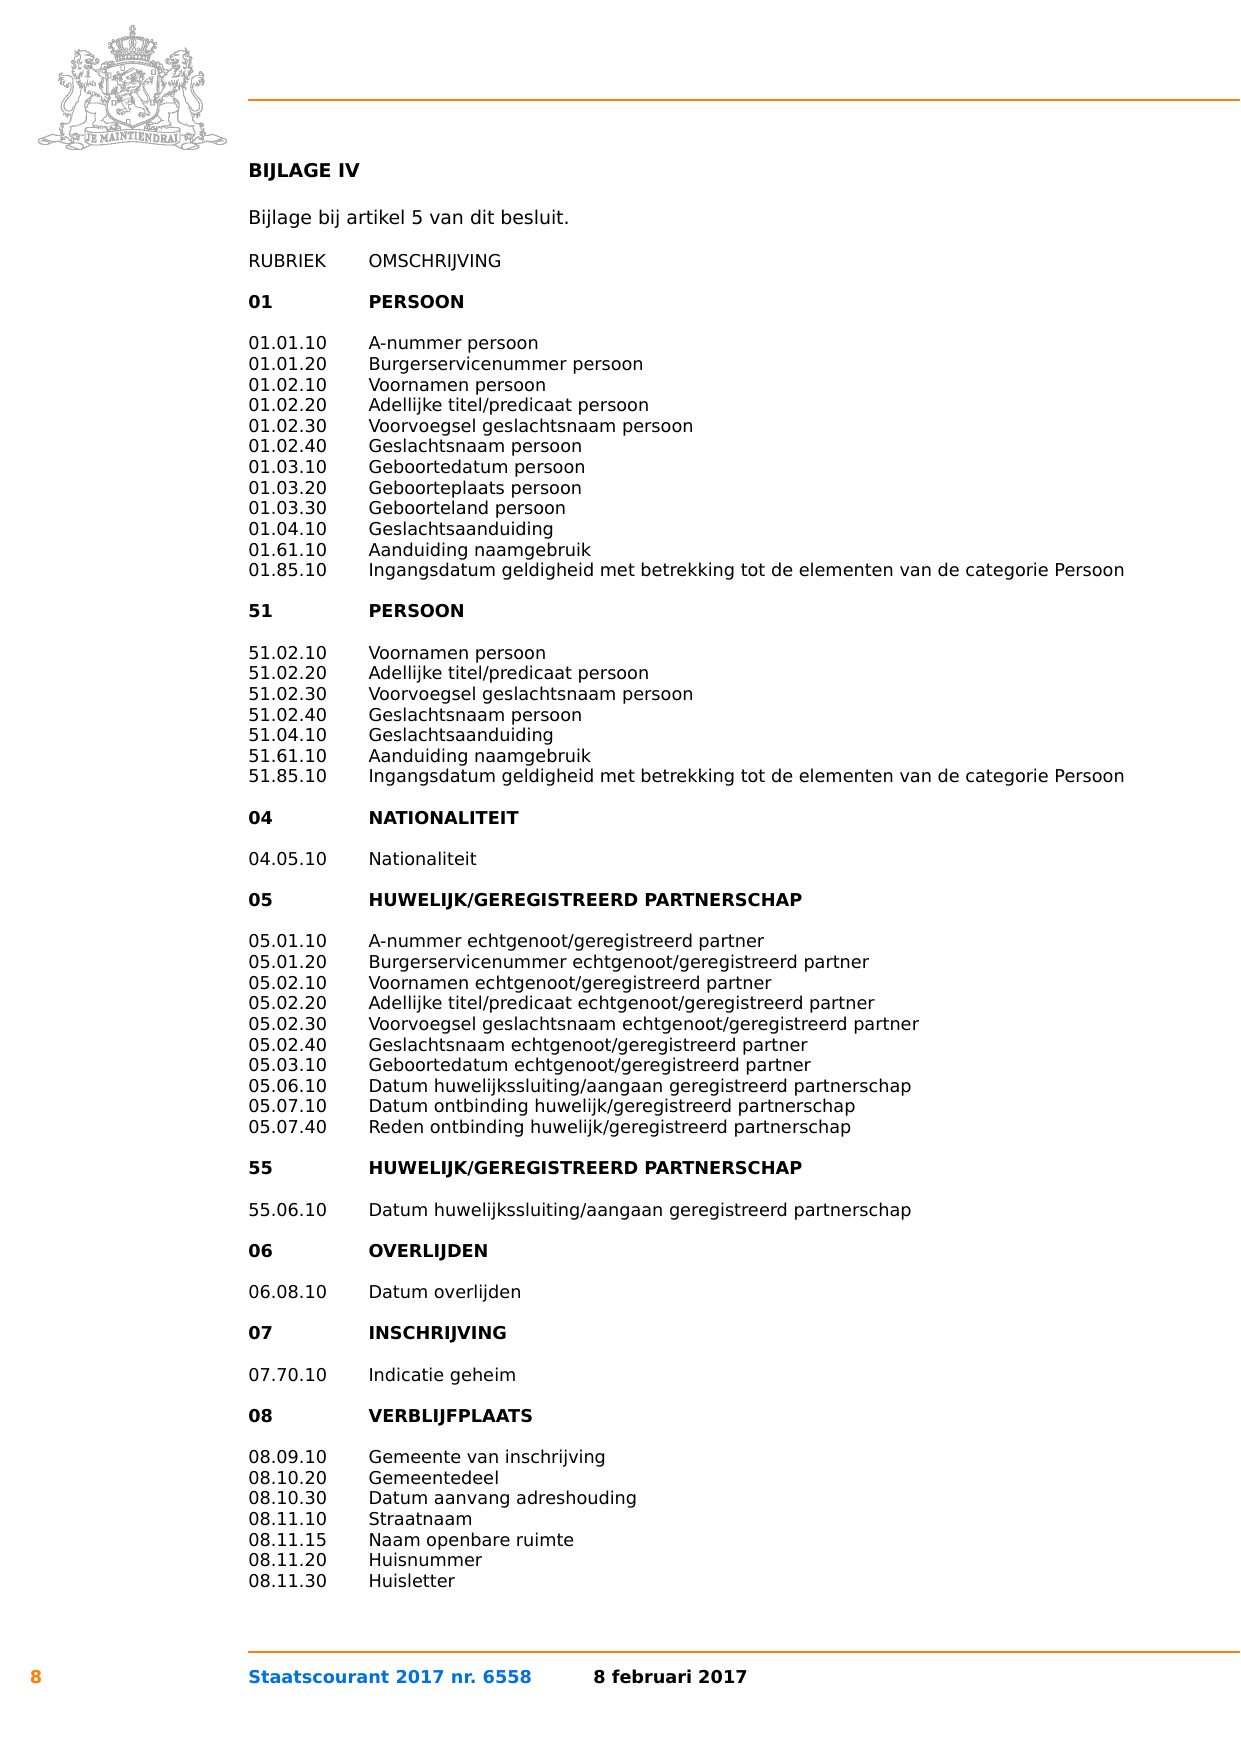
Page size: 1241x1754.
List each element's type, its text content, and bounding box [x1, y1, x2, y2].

table_cell [363, 1138, 1163, 1158]
table_cell [248, 828, 362, 849]
table_cell 05 [248, 890, 362, 911]
table_cell 01.01.20 [248, 354, 362, 374]
table_cell 01.01.10 [248, 333, 362, 354]
table_cell Geslachtsnaam persoon [363, 436, 1163, 457]
table_cell [363, 1385, 1163, 1406]
table_cell Voornamen persoon [363, 643, 1163, 663]
table_cell Geboortedatum persoon [363, 457, 1163, 478]
table_cell Gemeentedeel [363, 1468, 1163, 1488]
table_cell 05.03.10 [248, 1055, 362, 1076]
table_cell 55.06.10 [248, 1200, 362, 1220]
table_cell 01.03.20 [248, 478, 362, 498]
table_cell Gemeente van inschrijving [363, 1447, 1163, 1468]
table_cell INSCHRIJVING [363, 1323, 1163, 1344]
table_cell [248, 870, 362, 890]
table_cell 01.03.10 [248, 457, 362, 478]
table_cell 08.11.30 [248, 1571, 362, 1591]
table_cell HUWELIJK/GEREGISTREERD PARTNERSCHAP [363, 890, 1163, 911]
table_cell 51.04.10 [248, 725, 362, 746]
table_cell [248, 1179, 362, 1199]
table_cell Indicatie geheim [363, 1365, 1163, 1385]
table_cell 05.02.30 [248, 1014, 362, 1034]
table_cell Aanduiding naamgebruik [363, 746, 1163, 766]
table_cell [248, 787, 362, 808]
table_cell 07 [248, 1323, 362, 1344]
table_cell 08 [248, 1406, 362, 1426]
table_cell 05.02.10 [248, 973, 362, 993]
table_cell 01.02.40 [248, 436, 362, 457]
table_cell [248, 581, 362, 601]
table_cell [248, 1261, 362, 1282]
table_cell 06 [248, 1241, 362, 1261]
table_cell 05.07.10 [248, 1096, 362, 1117]
table_cell Datum aanvang adreshouding [363, 1488, 1163, 1509]
table_cell 08.11.20 [248, 1550, 362, 1571]
table_cell 05.02.40 [248, 1035, 362, 1055]
table_cell [248, 622, 362, 643]
table_cell Datum huwelijkssluiting/aangaan geregistreerd partnerschap [363, 1200, 1163, 1220]
table_cell Nationaliteit [363, 849, 1163, 869]
table_cell [248, 313, 362, 333]
table_cell 01.61.10 [248, 540, 362, 560]
table_cell Straatnaam [363, 1509, 1163, 1529]
table_cell [363, 271, 1163, 292]
table_cell Huisnummer [363, 1550, 1163, 1571]
table_cell Geslachtsaanduiding [363, 519, 1163, 539]
table_cell Reden ontbinding huwelijk/geregistreerd partnerschap [363, 1117, 1163, 1138]
table_cell [248, 1344, 362, 1364]
table_cell OVERLIJDEN [363, 1241, 1163, 1261]
table_cell [248, 1138, 362, 1158]
table_cell Voornamen persoon [363, 375, 1163, 395]
table_cell [363, 1220, 1163, 1241]
table_cell Voornamen echtgenoot/geregistreerd partner [363, 973, 1163, 993]
table_cell [363, 1344, 1163, 1364]
table_cell Burgerservicenummer echtgenoot/geregistreerd partner [363, 952, 1163, 973]
table_cell 05.06.10 [248, 1076, 362, 1096]
table_cell 51.02.10 [248, 643, 362, 663]
table_cell [363, 1426, 1163, 1447]
table_cell 08.09.10 [248, 1447, 362, 1468]
table_cell 51.02.40 [248, 705, 362, 725]
table_header RUBRIEK [248, 251, 362, 271]
table_cell Ingangsdatum geldigheid met betrekking tot de elementen van de categorie Persoon [363, 560, 1163, 581]
table_cell Adellijke titel/predicaat echtgenoot/geregistreerd partner [363, 993, 1163, 1014]
table_cell [363, 1261, 1163, 1282]
table_cell 08.10.30 [248, 1488, 362, 1509]
table_cell Huisletter [363, 1571, 1163, 1591]
table_cell Geslachtsnaam persoon [363, 705, 1163, 725]
table_cell Datum ontbinding huwelijk/geregistreerd partnerschap [363, 1096, 1163, 1117]
table_cell Adellijke titel/predicaat persoon [363, 395, 1163, 416]
table_cell 05.01.10 [248, 931, 362, 952]
table_cell 04.05.10 [248, 849, 362, 869]
table_cell 01.02.30 [248, 416, 362, 436]
table_cell A-nummer echtgenoot/geregistreerd partner [363, 931, 1163, 952]
table_cell Geslachtsaanduiding [363, 725, 1163, 746]
table_cell [363, 1303, 1163, 1323]
table_cell 08.10.20 [248, 1468, 362, 1488]
table_cell [248, 1303, 362, 1323]
table_cell 01.03.30 [248, 498, 362, 519]
table_cell 51.02.20 [248, 663, 362, 684]
table_cell [248, 1385, 362, 1406]
table_cell Naam openbare ruimte [363, 1530, 1163, 1550]
table_cell [363, 313, 1163, 333]
table_cell 05.01.20 [248, 952, 362, 973]
table_cell Datum huwelijkssluiting/aangaan geregistreerd partnerschap [363, 1076, 1163, 1096]
table_cell 55 [248, 1158, 362, 1179]
table_cell 01.02.10 [248, 375, 362, 395]
table_cell [248, 271, 362, 292]
table_cell 05.07.40 [248, 1117, 362, 1138]
table_cell Geboorteplaats persoon [363, 478, 1163, 498]
table_cell Datum overlijden [363, 1282, 1163, 1303]
table_cell 05.02.20 [248, 993, 362, 1014]
table_cell [363, 1179, 1163, 1199]
table_cell 01.04.10 [248, 519, 362, 539]
table_cell Adellijke titel/predicaat persoon [363, 663, 1163, 684]
table_cell Ingangsdatum geldigheid met betrekking tot de elementen van de categorie Persoon [363, 766, 1163, 787]
table_cell 51 [248, 601, 362, 622]
table_cell [363, 581, 1163, 601]
table_cell 06.08.10 [248, 1282, 362, 1303]
table_cell 01.02.20 [248, 395, 362, 416]
table_cell Geslachtsnaam echtgenoot/geregistreerd partner [363, 1035, 1163, 1055]
table_cell HUWELIJK/GEREGISTREERD PARTNERSCHAP [363, 1158, 1163, 1179]
table_cell Voorvoegsel geslachtsnaam echtgenoot/geregistreerd partner [363, 1014, 1163, 1034]
table_cell 51.85.10 [248, 766, 362, 787]
table_cell NATIONALITEIT [363, 808, 1163, 828]
table_cell PERSOON [363, 601, 1163, 622]
table_cell [248, 1426, 362, 1447]
table_cell [363, 828, 1163, 849]
table_cell Geboortedatum echtgenoot/geregistreerd partner [363, 1055, 1163, 1076]
table_cell 04 [248, 808, 362, 828]
table_cell [248, 1220, 362, 1241]
table_cell PERSOON [363, 292, 1163, 313]
table_cell 01.85.10 [248, 560, 362, 581]
text Bijlage bij artikel 5 van dit besluit. [248, 207, 1163, 229]
table_cell 08.11.10 [248, 1509, 362, 1529]
table_cell Aanduiding naamgebruik [363, 540, 1163, 560]
table_cell VERBLIJFPLAATS [363, 1406, 1163, 1426]
table_cell 01 [248, 292, 362, 313]
table_cell [248, 911, 362, 931]
table_cell Geboorteland persoon [363, 498, 1163, 519]
table_cell [363, 911, 1163, 931]
table_cell 08.11.15 [248, 1530, 362, 1550]
table_header OMSCHRIJVING [363, 251, 1163, 271]
subtitle BIJLAGE IV [248, 160, 1163, 182]
table_cell Voorvoegsel geslachtsnaam persoon [363, 416, 1163, 436]
table_cell [363, 622, 1163, 643]
table_cell Voorvoegsel geslachtsnaam persoon [363, 684, 1163, 704]
table_cell 07.70.10 [248, 1365, 362, 1385]
table_cell 51.61.10 [248, 746, 362, 766]
table_cell 51.02.30 [248, 684, 362, 704]
picture [38, 25, 227, 150]
table_cell [363, 787, 1163, 808]
table_cell [363, 870, 1163, 890]
table_cell A-nummer persoon [363, 333, 1163, 354]
table_cell Burgerservicenummer persoon [363, 354, 1163, 374]
